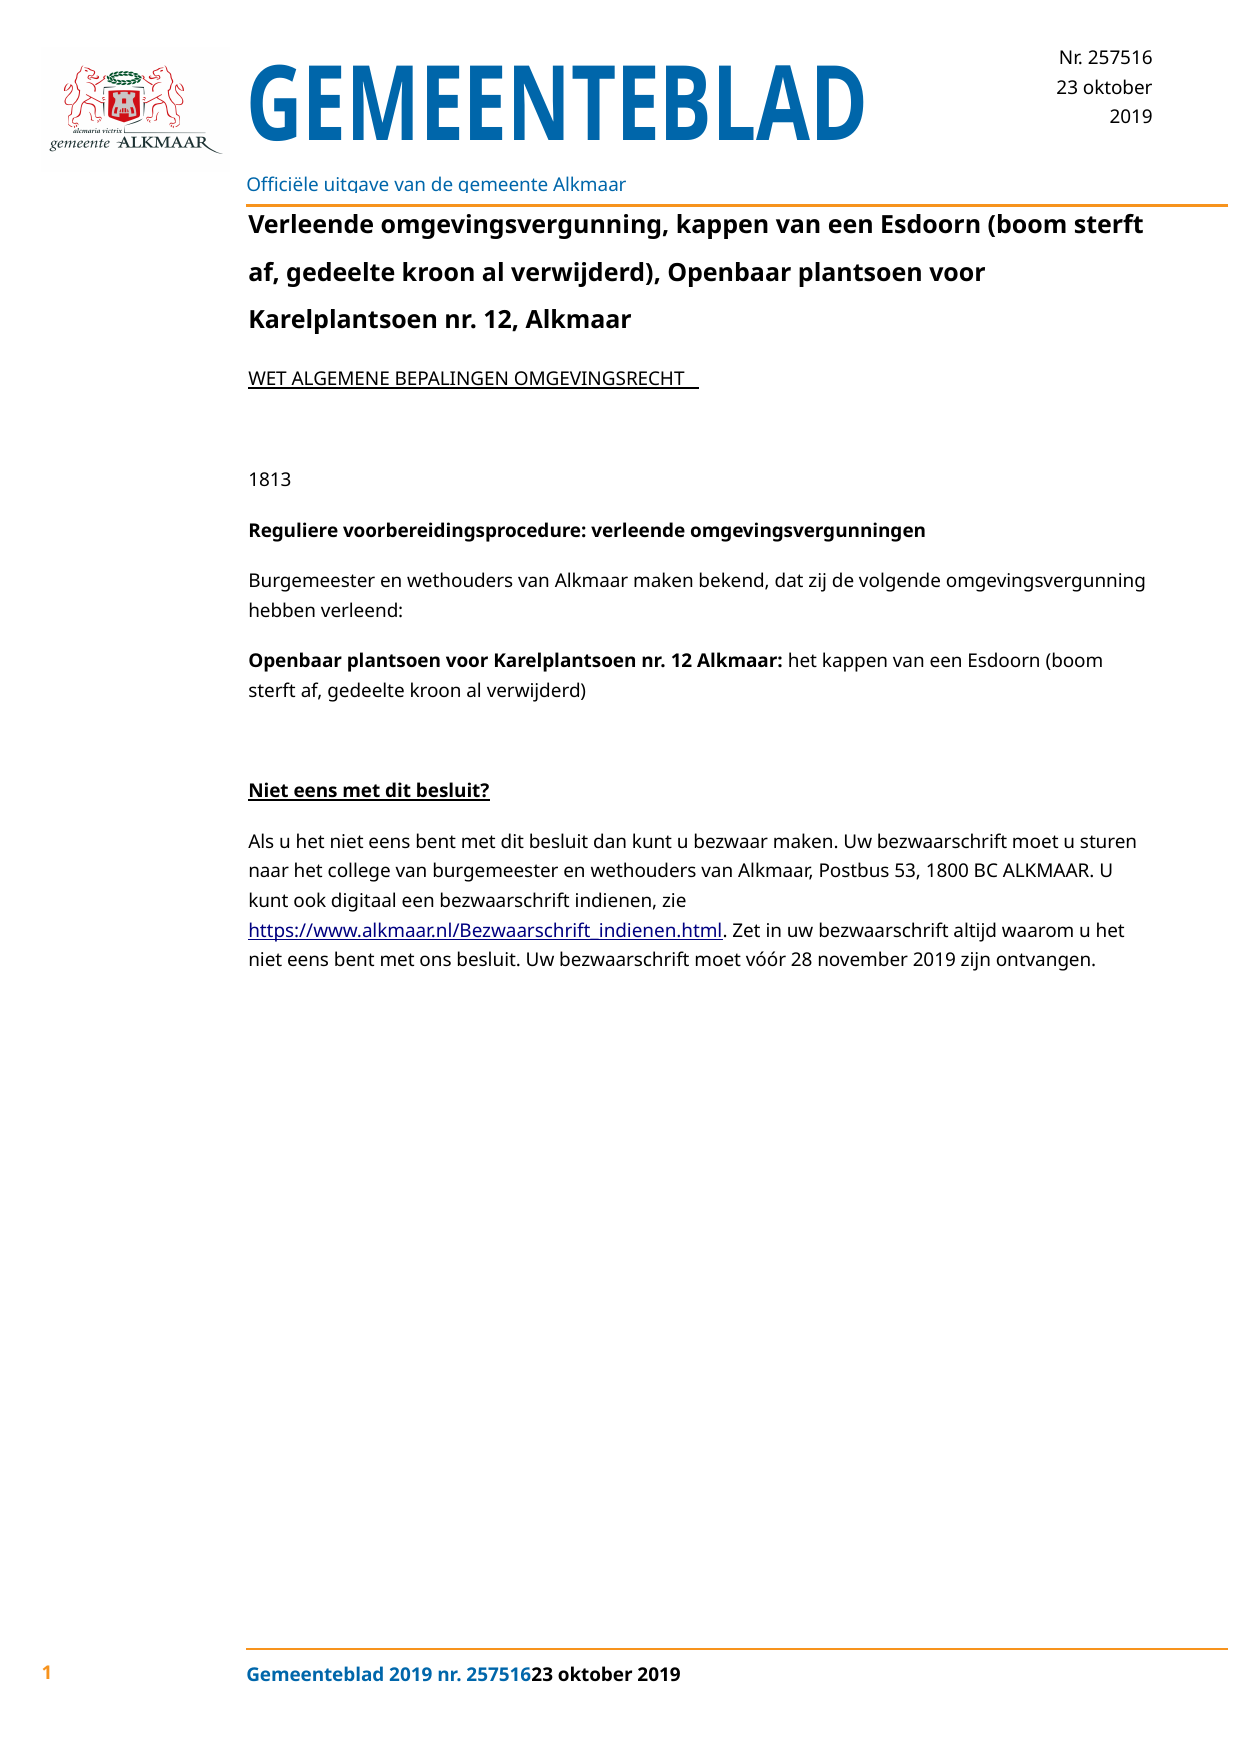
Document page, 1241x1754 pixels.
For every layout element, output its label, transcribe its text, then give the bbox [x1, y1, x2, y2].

text Burgemeester en wethouders van Alkmaar maken bekend, dat zij de volgende omgevingsvergunning hebben verleend: [248, 567, 1152, 622]
text Verleende omgevingsvergunning, kappen van een Esdoorn (boom sterft af, gedeelte kroon al verwijderd), Openbaar plantsoen voor Karelplantsoen nr. 12, Alkmaar [248, 207, 1152, 336]
text WET ALGEMENE BEPALINGEN OMGEVINGSRECHT [248, 366, 1152, 391]
text 1813 [248, 466, 1152, 492]
text Als u het niet eens bent met dit besluit dan kunt u bezwaar maken. Uw bezwaarschrift moet u sturen naar het college van burgemeester en wethouders van Alkmaar, Postbus 53, 1800 BC ALKMAAR. U kunt ook digitaal een bezwaarschrift indienen, zie https://www.alkmaar.nl/Bezwaarschrift_indienen.html. Zet in uw bezwaarschrift altijd waarom u het niet eens bent met ons besluit. Uw bezwaarschrift moet vóór 28 november 2019 zijn ontvangen. [248, 828, 1152, 972]
text Reguliere voorbereidingsprocedure: verleende omgevingsvergunningen [248, 517, 1152, 542]
text Openbaar plantsoen voor Karelplantsoen nr. 12 Alkmaar: het kappen van een Esdoorn (boom sterft af, gedeelte kroon al verwijderd) [248, 647, 1152, 702]
picture [41, 47, 231, 172]
text Niet eens met dit besluit? [248, 778, 1152, 803]
